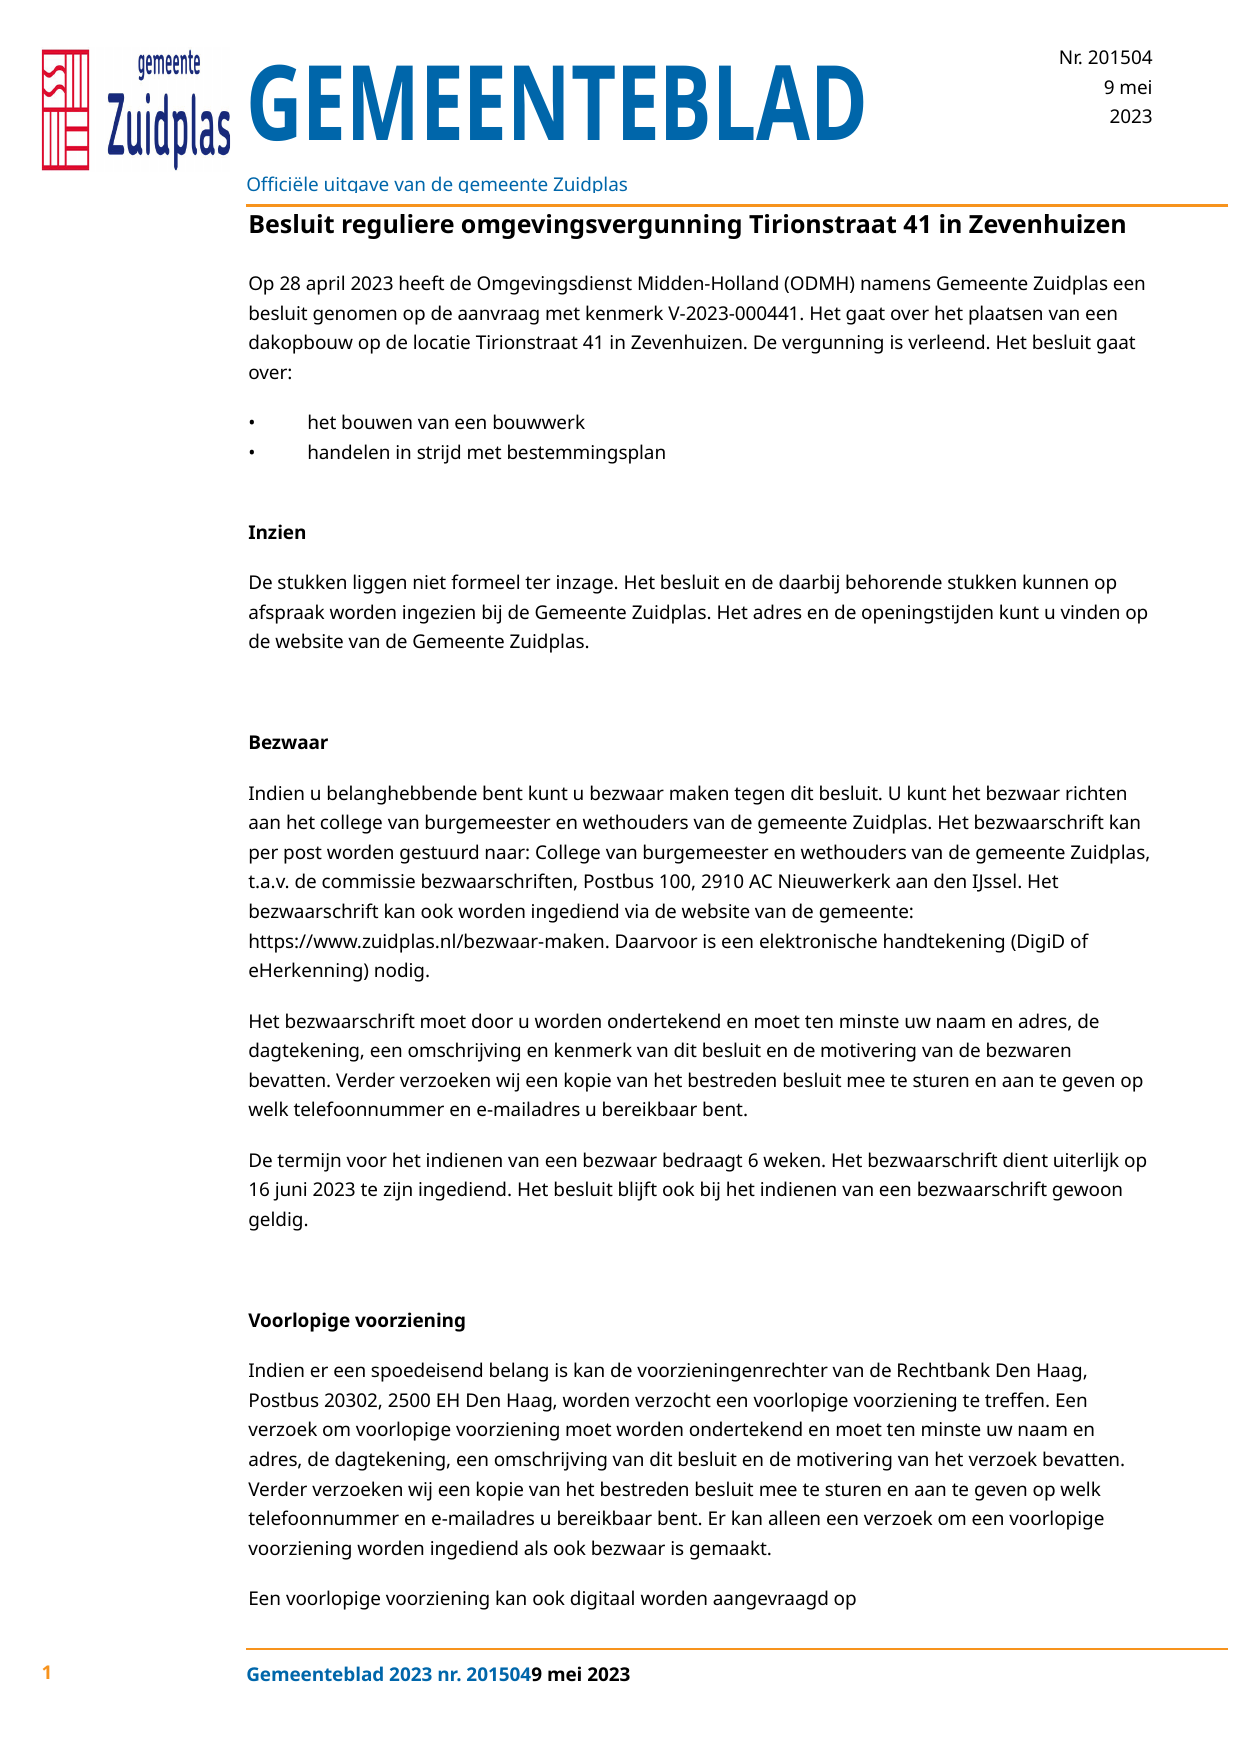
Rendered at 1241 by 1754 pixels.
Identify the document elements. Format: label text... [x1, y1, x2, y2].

text De stukken liggen niet formeel ter inzage. Het besluit en de daarbij behorende stukken kunnen op afspraak worden ingezien bij de Gemeente Zuidplas. Het adres en de openingstijden kunt u vinden op de website van de Gemeente Zuidplas. [248, 569, 1152, 654]
text Het bezwaarschrift moet door u worden ondertekend en moet ten minste uw naam en adres, de dagtekening, een omschrijving en kenmerk van dit besluit en de motivering van de bezwaren bevatten. Verder verzoeken wij een kopie van het bestreden besluit mee te sturen en aan te geven op welk telefoonnummer en e-mailadres u bereikbaar bent. [248, 1008, 1152, 1122]
text De termijn voor het indienen van een bezwaar bedraagt 6 weken. Het bezwaarschrift dient uiterlijk op 16 juni 2023 te zijn ingediend. Het besluit blijft ook bij het indienen van een bezwaarschrift gewoon geldig. [248, 1147, 1152, 1232]
text Indien u belanghebbende bent kunt u bezwaar maken tegen dit besluit. U kunt het bezwaar richten aan het college van burgemeester en wethouders van de gemeente Zuidplas. Het bezwaarschrift kan per post worden gestuurd naar: College van burgemeester en wethouders van de gemeente Zuidplas, t.a.v. de commissie bezwaarschriften, Postbus 100, 2910 AC Nieuwerkerk aan den IJssel. Het bezwaarschrift kan ook worden ingediend via de website van de gemeente: https://www.zuidplas.nl/bezwaar-maken. Daarvoor is een elektronische handtekening (DigiD of eHerkenning) nodig. [248, 780, 1152, 983]
text Inzien [248, 519, 1152, 545]
list het bouwen van een bouwwerk [248, 409, 1152, 435]
list handelen in strijd met bestemmingsplan [248, 439, 1152, 465]
text Indien er een spoedeisend belang is kan de voorzieningenrechter van de Rechtbank Den Haag, Postbus 20302, 2500 EH Den Haag, worden verzocht een voorlopige voorziening te treffen. Een verzoek om voorlopige voorziening moet worden ondertekend en moet ten minste uw naam en adres, de dagtekening, een omschrijving van dit besluit en de motivering van het verzoek bevatten. Verder verzoeken wij een kopie van het bestreden besluit mee te sturen en aan te geven op welk telefoonnummer en e-mailadres u bereikbaar bent. Er kan alleen een verzoek om een voorlopige voorziening worden ingediend als ook bezwaar is gemaakt. [248, 1357, 1152, 1561]
text Een voorlopige voorziening kan ook digitaal worden aangevraagd op [248, 1585, 1152, 1611]
picture [41, 47, 231, 172]
text Besluit reguliere omgevingsvergunning Tirionstraat 41 in Zevenhuizen [248, 207, 1152, 241]
text Op 28 april 2023 heeft de Omgevingsdienst Midden-Holland (ODMH) namens Gemeente Zuidplas een besluit genomen op de aanvraag met kenmerk V-2023-000441. Het gaat over het plaatsen van een dakopbouw op de locatie Tirionstraat 41 in Zevenhuizen. De vergunning is verleend. Het besluit gaat over: [248, 270, 1152, 385]
text Voorlopige voorziening [248, 1307, 1152, 1333]
text Bezwaar [248, 729, 1152, 755]
